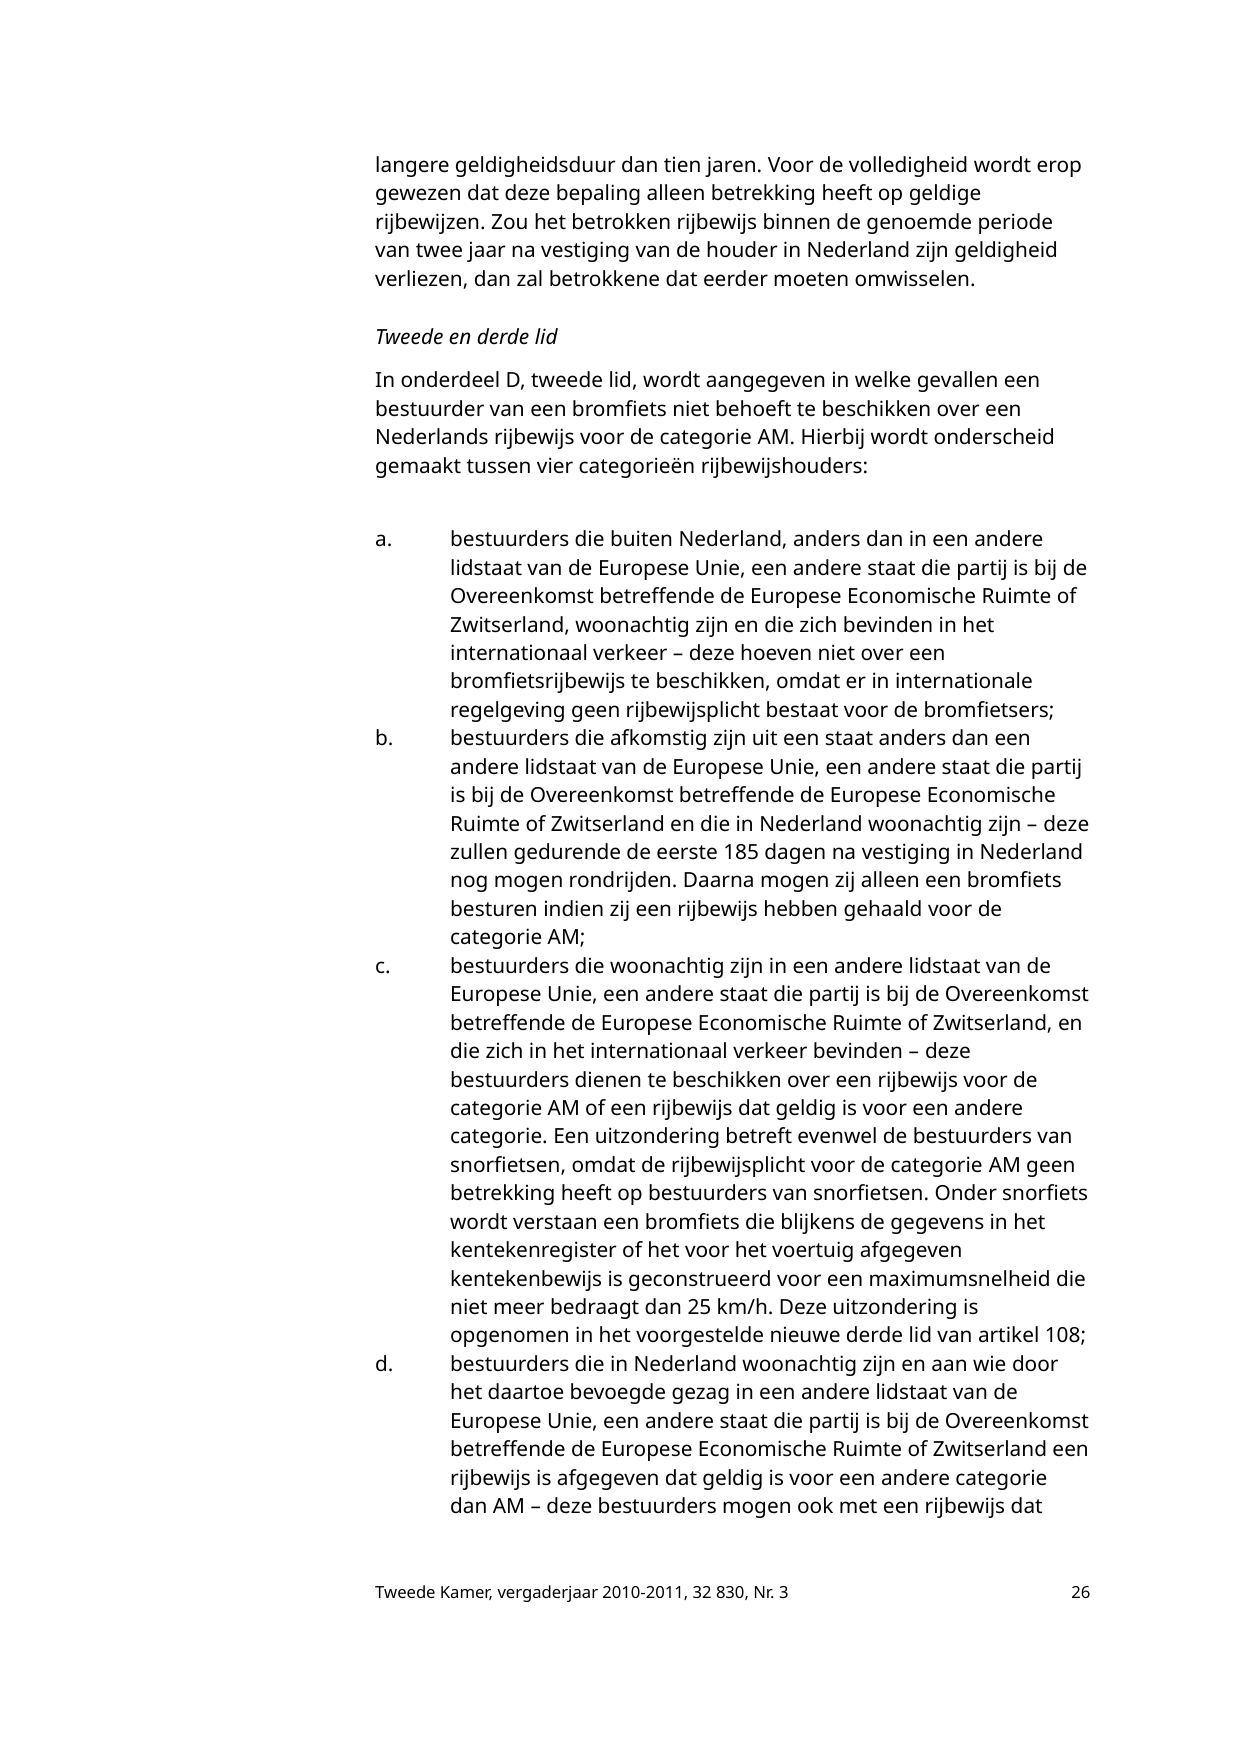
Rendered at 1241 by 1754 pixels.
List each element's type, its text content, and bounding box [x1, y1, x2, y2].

text In onderdeel D, tweede lid, wordt aangegeven in welke gevallen een bestuurder van een bromfiets niet behoeft te beschikken over een Nederlands rijbewijs voor de categorie AM. Hierbij wordt onderscheid gemaakt tussen vier categorieën rijbewijshouders: [375, 366, 1090, 479]
text langere geldigheidsduur dan tien jaren. Voor de volledigheid wordt erop gewezen dat deze bepaling alleen betrekking heeft op geldige rijbewijzen. Zou het betrokken rijbewijs binnen de genoemde periode van twee jaar na vestiging van de houder in Nederland zijn geldigheid verliezen, dan zal betrokkene dat eerder moeten omwisselen. [375, 150, 1090, 292]
list bestuurders die woonachtig zijn in een andere lidstaat van de Europese Unie, een andere staat die partij is bij de Overeenkomst betreffende de Europese Economische Ruimte of Zwitserland, en die zich in het internationaal verkeer bevinden – deze bestuurders dienen te beschikken over een rijbewijs voor de categorie AM of een rijbewijs dat geldig is voor een andere categorie. Een uitzondering betreft evenwel de bestuurders van snorfietsen, omdat de rijbewijsplicht voor de categorie AM geen betrekking heeft op bestuurders van snorfietsen. Onder snorfiets wordt verstaan een bromfiets die blijkens de gegevens in het kentekenregister of het voor het voertuig afgegeven kentekenbewijs is geconstrueerd voor een maximumsnelheid die niet meer bedraagt dan 25 km/h. Deze uitzondering is opgenomen in het voorgestelde nieuwe derde lid van artikel 108; [375, 951, 1090, 1349]
list bestuurders die afkomstig zijn uit een staat anders dan een andere lidstaat van de Europese Unie, een andere staat die partij is bij de Overeenkomst betreffende de Europese Economische Ruimte of Zwitserland en die in Nederland woonachtig zijn – deze zullen gedurende de eerste 185 dagen na vestiging in Nederland nog mogen rondrijden. Daarna mogen zij alleen een bromfiets besturen indien zij een rijbewijs hebben gehaald voor de categorie AM; [375, 723, 1090, 951]
text Tweede en derde lid [375, 322, 1090, 351]
list bestuurders die buiten Nederland, anders dan in een andere lidstaat van de Europese Unie, een andere staat die partij is bij de Overeenkomst betreffende de Europese Economische Ruimte of Zwitserland, woonachtig zijn en die zich bevinden in het internationaal verkeer – deze hoeven niet over een bromfietsrijbewijs te beschikken, omdat er in internationale regelgeving geen rijbewijsplicht bestaat voor de bromfietsers; [375, 524, 1090, 723]
list bestuurders die in Nederland woonachtig zijn en aan wie door het daartoe bevoegde gezag in een andere lidstaat van de Europese Unie, een andere staat die partij is bij de Overeenkomst betreffende de Europese Economische Ruimte of Zwitserland een rijbewijs is afgegeven dat geldig is voor een andere categorie dan AM – deze bestuurders mogen ook met een rijbewijs dat [375, 1349, 1090, 1520]
